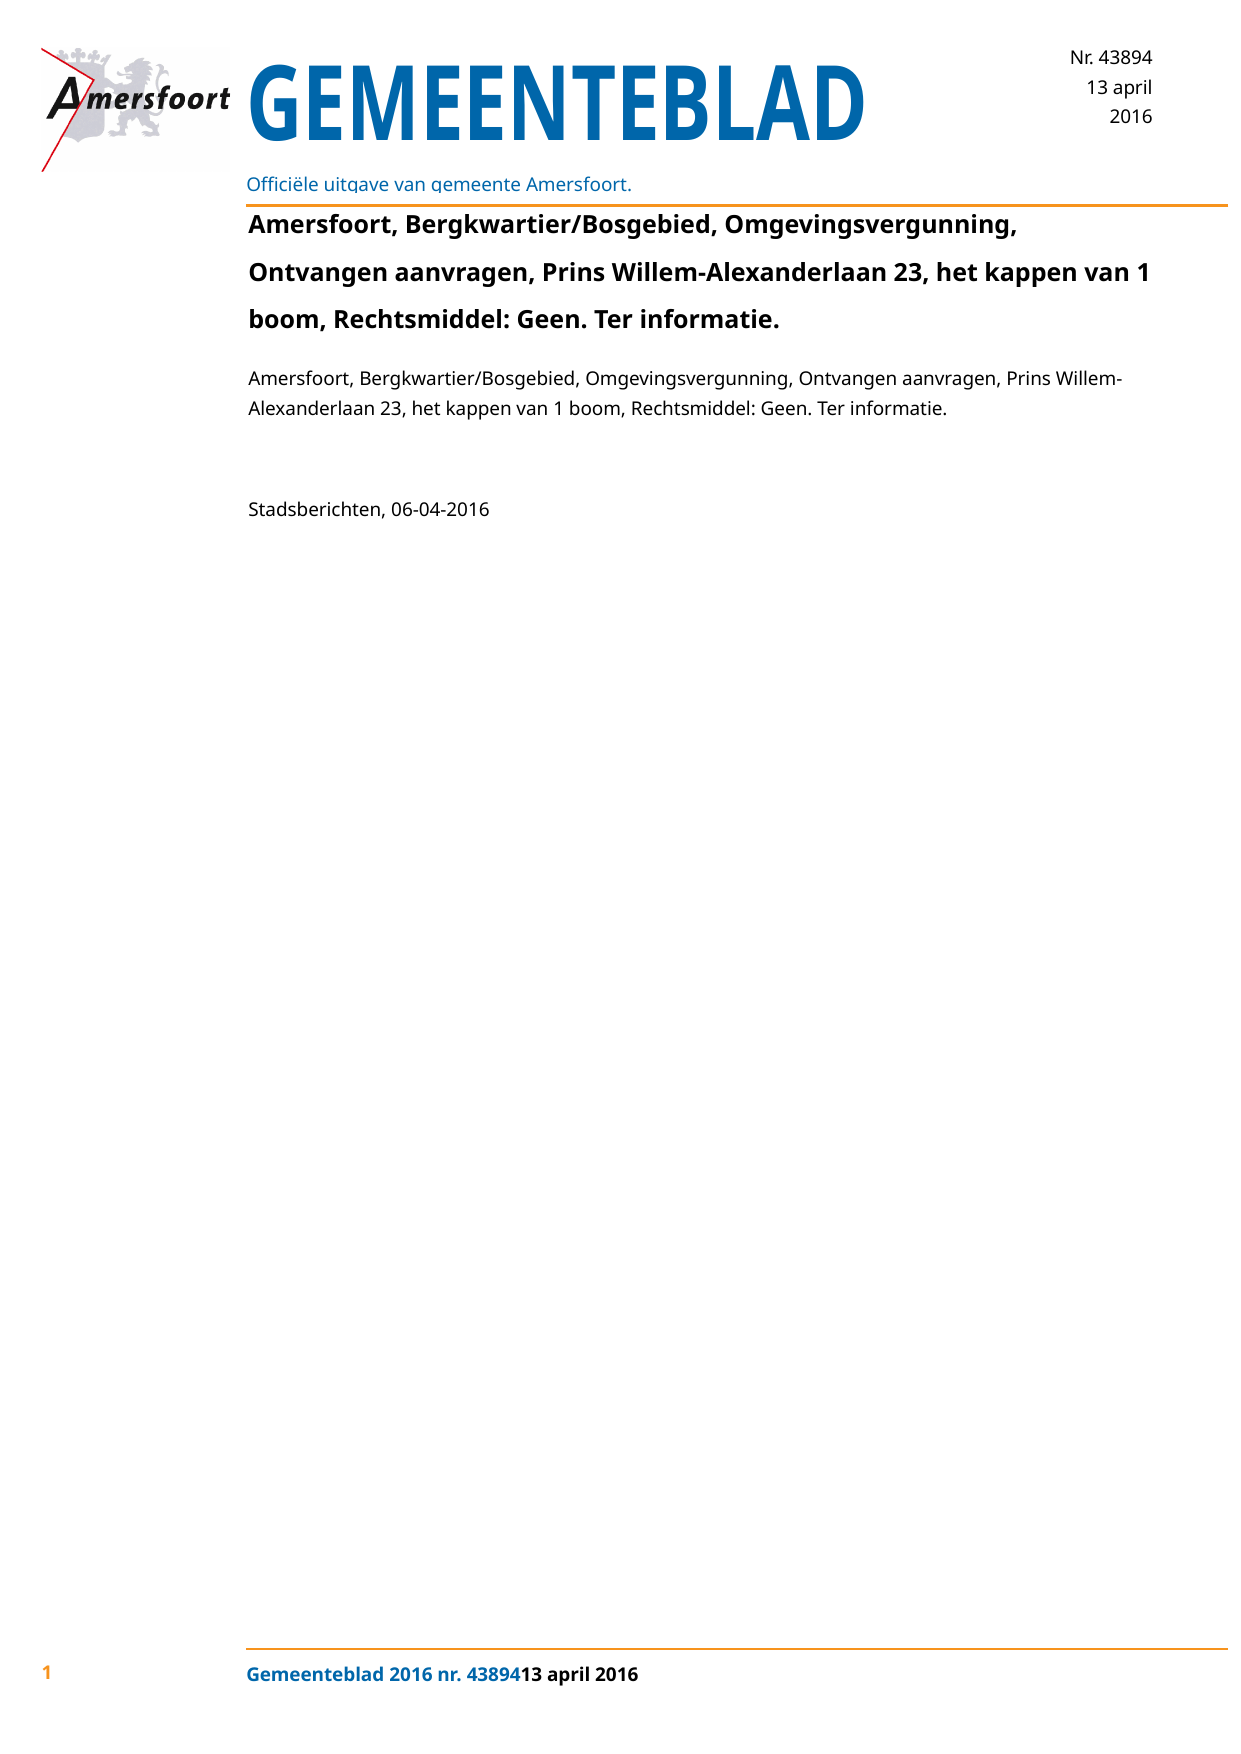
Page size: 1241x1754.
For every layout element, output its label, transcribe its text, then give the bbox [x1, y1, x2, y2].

text Amersfoort, Bergkwartier/Bosgebied, Omgevingsvergunning, Ontvangen aanvragen, Prins Willem-Alexanderlaan 23, het kappen van 1 boom, Rechtsmiddel: Geen. Ter informatie. [248, 207, 1152, 336]
text Stadsberichten, 06-04-2016 [248, 496, 1152, 522]
text Amersfoort, Bergkwartier/Bosgebied, Omgevingsvergunning, Ontvangen aanvragen, Prins Willem-Alexanderlaan 23, het kappen van 1 boom, Rechtsmiddel: Geen. Ter informatie. [248, 366, 1152, 421]
picture [41, 47, 231, 172]
